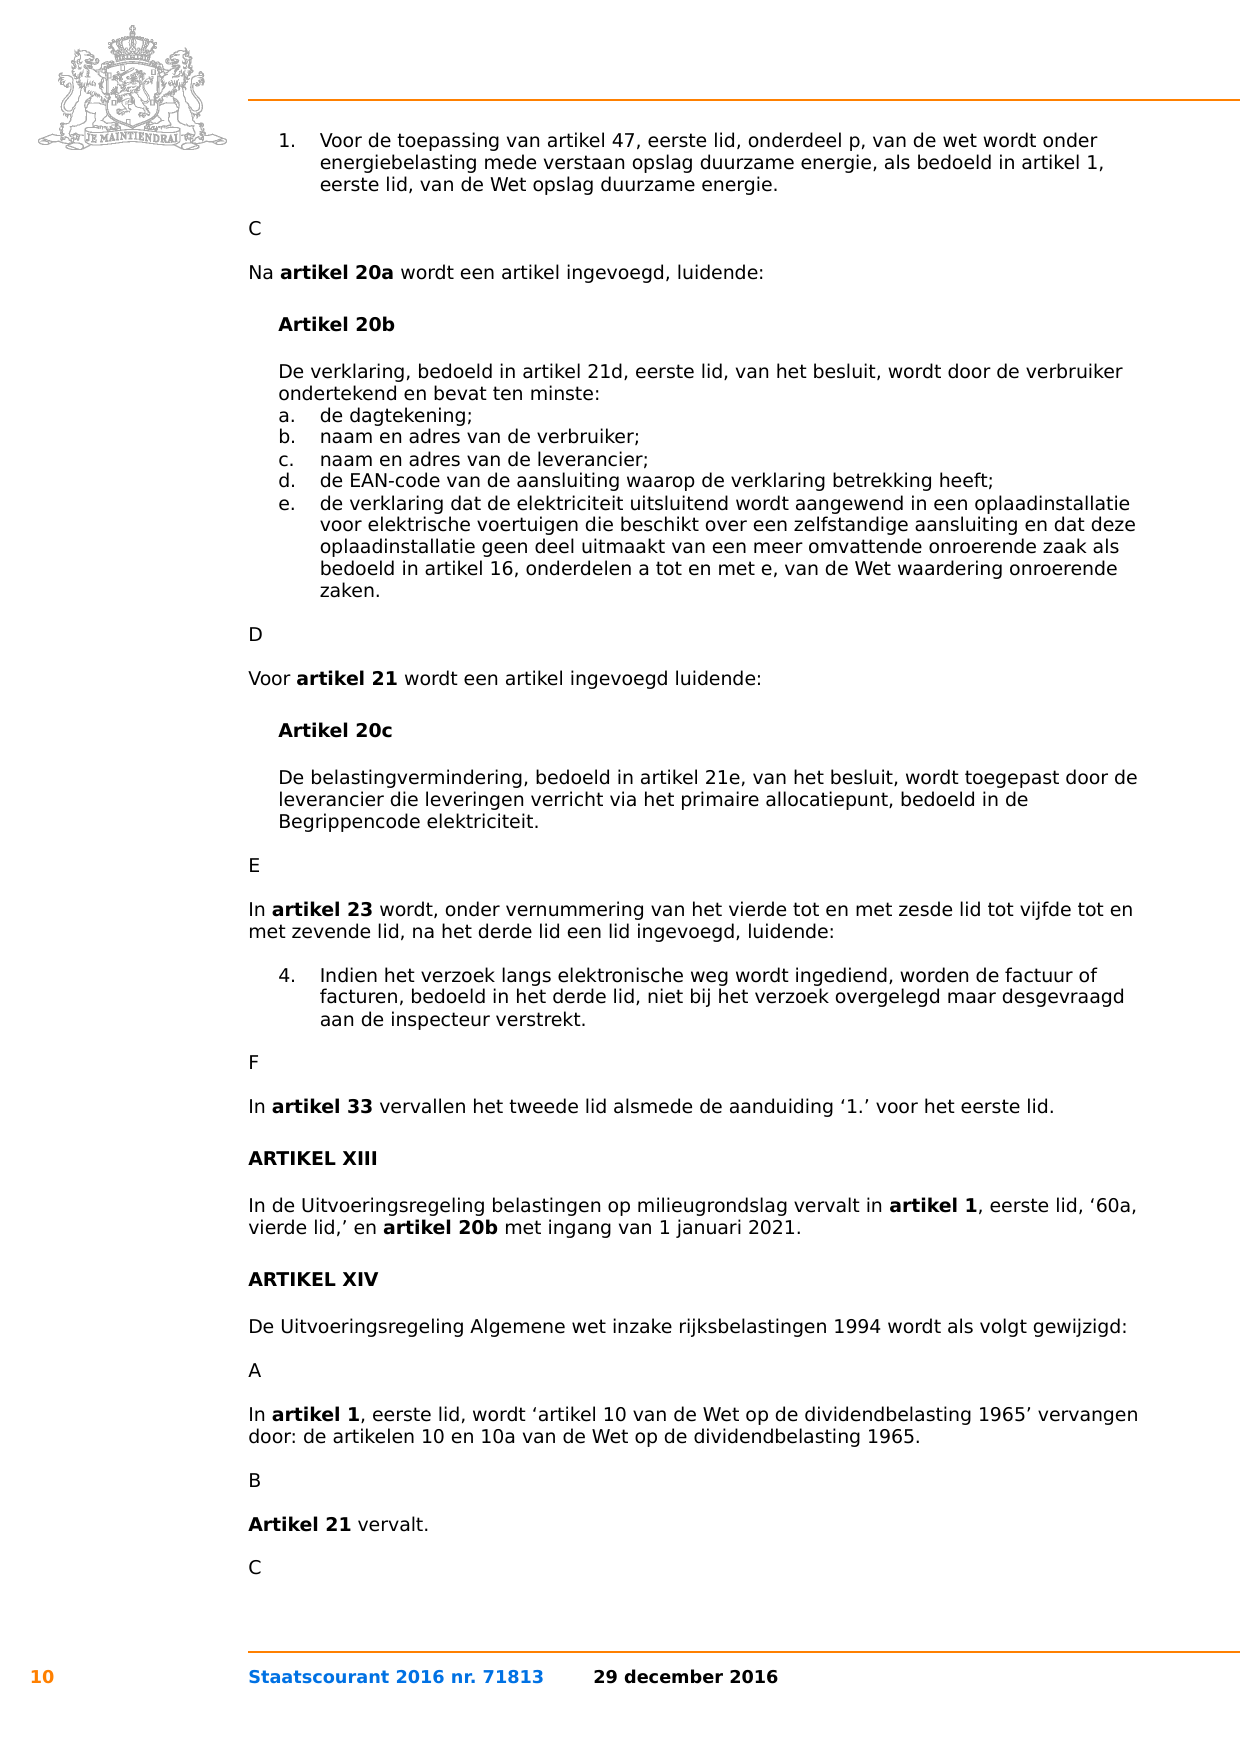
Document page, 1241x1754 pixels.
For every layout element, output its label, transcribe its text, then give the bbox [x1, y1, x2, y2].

text e. de verklaring dat de elektriciteit uitsluitend wordt aangewend in een oplaadinstallatie voor elektrische voertuigen die beschikt over een zelfstandige aansluiting en dat deze oplaadinstallatie geen deel uitmaakt van een meer omvattende onroerende zaak als bedoeld in artikel 16, onderdelen a tot en met e, van de Wet waardering onroerende zaken. [278, 492, 1163, 602]
text Voor artikel 21 wordt een artikel ingevoegd luidende: [248, 668, 1163, 690]
text Artikel 21 vervalt. [248, 1513, 1163, 1535]
text F [248, 1052, 1163, 1074]
subtitle Artikel 20b [278, 313, 1163, 336]
picture [38, 25, 227, 150]
text In artikel 33 vervallen het tweede lid alsmede de aanduiding ‘1.’ voor het eerste lid. [248, 1096, 1163, 1118]
text C [248, 218, 1163, 240]
text De Uitvoeringsregeling Algemene wet inzake rijksbelastingen 1994 wordt als volgt gewijzigd: [248, 1316, 1163, 1338]
text D [248, 624, 1163, 646]
text De belastingvermindering, bedoeld in artikel 21e, van het besluit, wordt toegepast door de leverancier die leveringen verricht via het primaire allocatiepunt, bedoeld in de Begrippencode elektriciteit. [278, 767, 1163, 833]
text c. naam en adres van de leverancier; [278, 448, 1163, 470]
subtitle ARTIKEL XIII [248, 1148, 1163, 1170]
text E [248, 855, 1163, 877]
text In artikel 23 wordt, onder vernummering van het vierde tot en met zesde lid tot vijfde tot en met zevende lid, na het derde lid een lid ingevoegd, luidende: [248, 899, 1163, 943]
text In de Uitvoeringsregeling belastingen op milieugrondslag vervalt in artikel 1, eerste lid, ‘60a, vierde lid,’ en artikel 20b met ingang van 1 januari 2021. [248, 1195, 1163, 1239]
text B [248, 1469, 1163, 1492]
subtitle ARTIKEL XIV [248, 1269, 1163, 1291]
subtitle Artikel 20c [278, 720, 1163, 742]
text In artikel 1, eerste lid, wordt ‘artikel 10 van de Wet op de dividendbelasting 1965’ vervangen door: de artikelen 10 en 10a van de Wet op de dividendbelasting 1965. [248, 1404, 1163, 1448]
text Na artikel 20a wordt een artikel ingevoegd, luidende: [248, 262, 1163, 283]
text b. naam en adres van de verbruiker; [278, 426, 1163, 448]
text d. de EAN-code van de aansluiting waarop de verklaring betrekking heeft; [278, 470, 1163, 492]
text 1. Voor de toepassing van artikel 47, eerste lid, onderdeel p, van de wet wordt onder energiebelasting mede verstaan opslag duurzame energie, als bedoeld in artikel 1, eerste lid, van de Wet opslag duurzame energie. [278, 130, 1163, 196]
text C [248, 1557, 1163, 1579]
text a. de dagtekening; [278, 404, 1163, 426]
text A [248, 1360, 1163, 1382]
text 4. Indien het verzoek langs elektronische weg wordt ingediend, worden de factuur of facturen, bedoeld in het derde lid, niet bij het verzoek overgelegd maar desgevraagd aan de inspecteur verstrekt. [278, 964, 1163, 1030]
text De verklaring, bedoeld in artikel 21d, eerste lid, van het besluit, wordt door de verbruiker ondertekend en bevat ten minste: [278, 361, 1163, 404]
